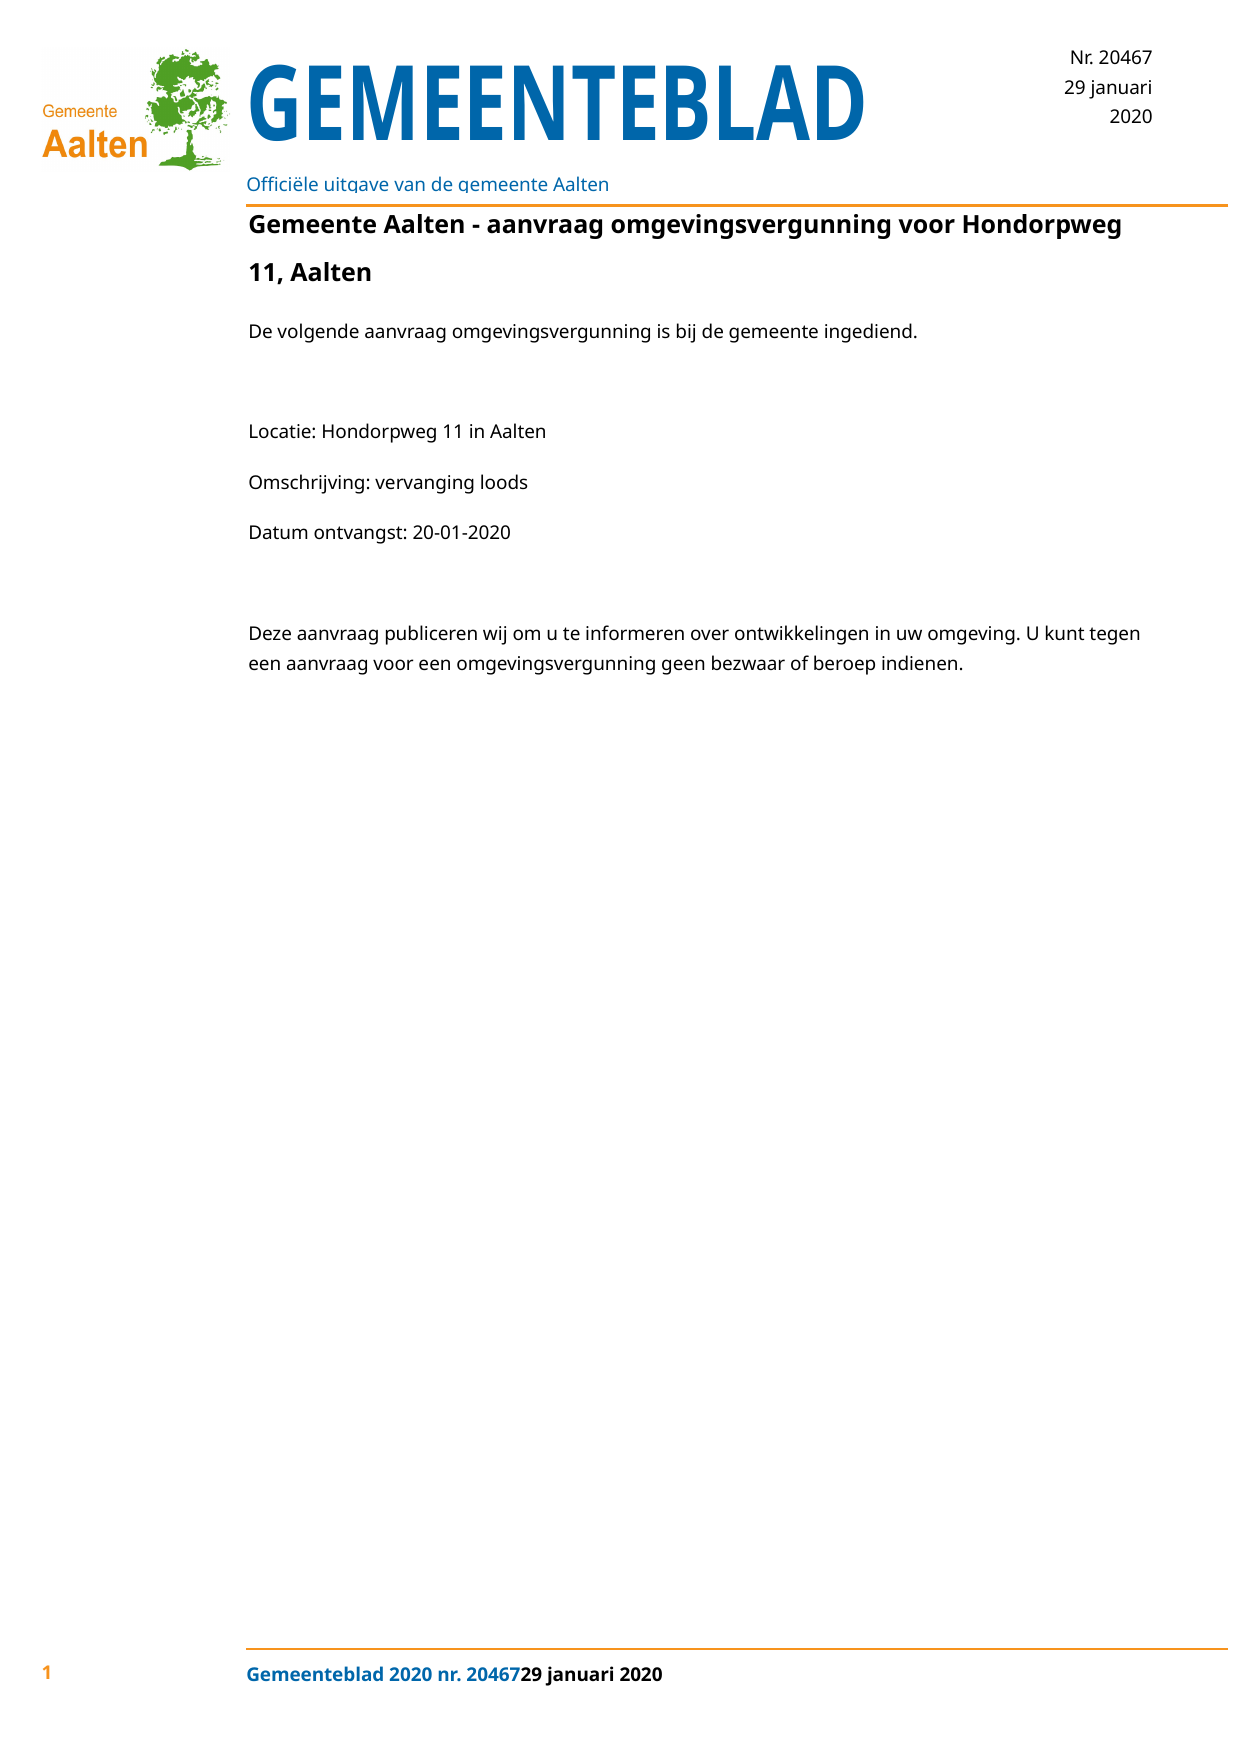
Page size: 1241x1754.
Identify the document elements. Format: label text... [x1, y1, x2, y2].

text De volgende aanvraag omgevingsvergunning is bij de gemeente ingediend. [248, 318, 1152, 344]
text Gemeente Aalten - aanvraag omgevingsvergunning voor Hondorpweg 11, Aalten [248, 207, 1152, 288]
text Deze aanvraag publiceren wij om u te informeren over ontwikkelingen in uw omgeving. U kunt tegen een aanvraag voor een omgevingsvergunning geen bezwaar of beroep indienen. [248, 620, 1152, 676]
picture [41, 47, 231, 172]
text Locatie: Hondorpweg 11 in Aalten [248, 419, 1152, 444]
text Omschrijving: vervanging loods [248, 469, 1152, 495]
text Datum ontvangst: 20-01-2020 [248, 519, 1152, 545]
